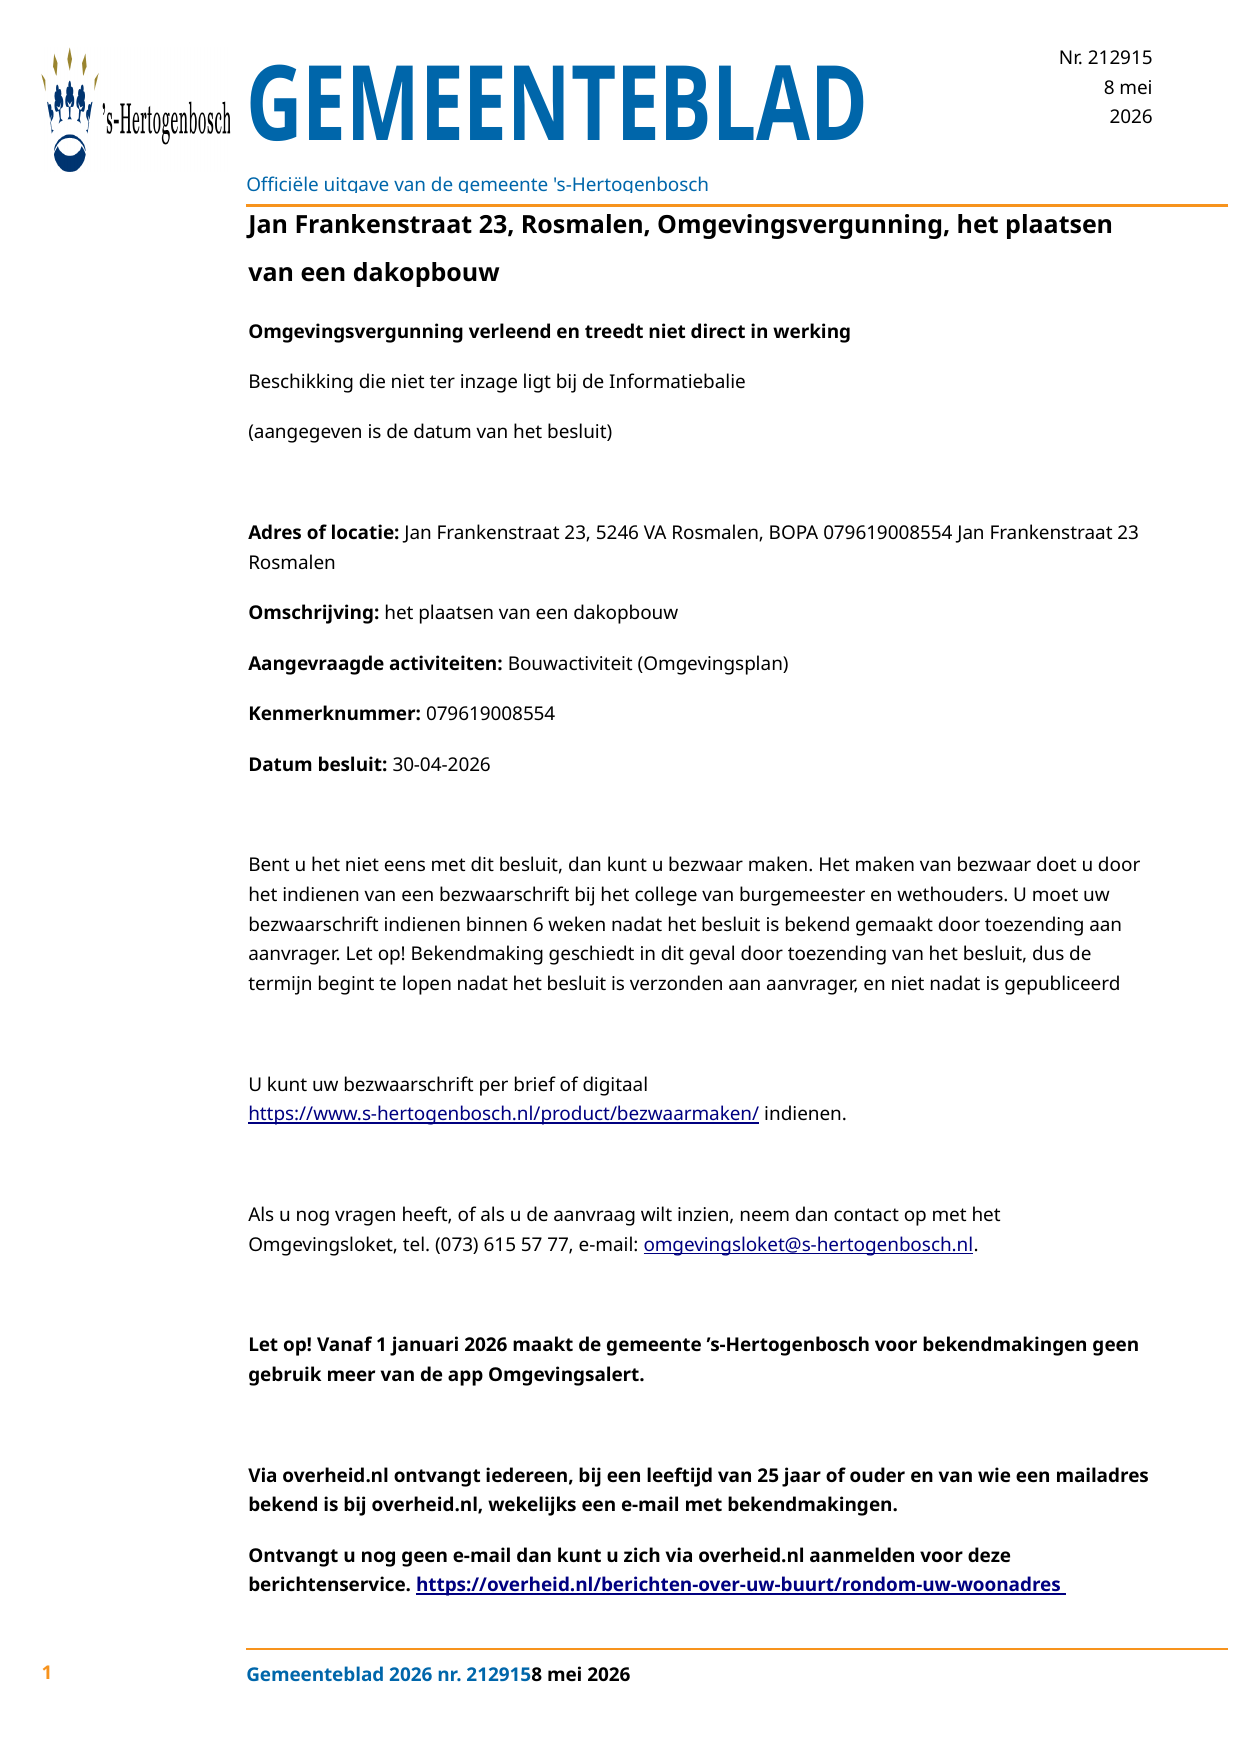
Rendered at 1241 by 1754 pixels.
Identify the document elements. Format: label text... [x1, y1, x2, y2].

text Ontvangt u nog geen e-mail dan kunt u zich via overheid.nl aanmelden voor deze berichtenservice. https://overheid.nl/berichten-over-uw-buurt/rondom-uw-woonadres [248, 1542, 1152, 1597]
text Aangevraagde activiteiten: Bouwactiviteit (Omgevingsplan) [248, 650, 1152, 676]
text Datum besluit: 30-04-2026 [248, 751, 1152, 777]
picture [41, 47, 231, 172]
text Let op! Vanaf 1 januari 2026 maakt de gemeente ’s-Hertogenbosch voor bekendmakingen geen gebruik meer van de app Omgevingsalert. [248, 1332, 1152, 1387]
text Als u nog vragen heeft, of als u de aanvraag wilt inzien, neem dan contact op met het Omgevingsloket, tel. (073) 615 57 77, e-mail: omgevingsloket@s-hertogenbosch.nl. [248, 1201, 1152, 1257]
text U kunt uw bezwaarschrift per brief of digitaal https://www.s-hertogenbosch.nl/product/bezwaarmaken/ indienen. [248, 1071, 1152, 1126]
text Omschrijving: het plaatsen van een dakopbouw [248, 599, 1152, 625]
text Beschikking die niet ter inzage ligt bij de Informatiebalie [248, 368, 1152, 394]
text Bent u het niet eens met dit besluit, dan kunt u bezwaar maken. Het maken van bezwaar doet u door het indienen van een bezwaarschrift bij het college van burgemeester en wethouders. U moet uw bezwaarschrift indienen binnen 6 weken nadat het besluit is bekend gemaakt door toezending aan aanvrager. Let op! Bekendmaking geschiedt in dit geval door toezending van het besluit, dus de termijn begint te lopen nadat het besluit is verzonden aan aanvrager, en niet nadat is gepubliceerd [248, 852, 1152, 996]
text Kenmerknummer: 079619008554 [248, 700, 1152, 726]
text Via overheid.nl ontvangt iedereen, bij een leeftijd van 25 jaar of ouder en van wie een mailadres bekend is bij overheid.nl, wekelijks een e-mail met bekendmakingen. [248, 1462, 1152, 1517]
text Adres of locatie: Jan Frankenstraat 23, 5246 VA Rosmalen, BOPA 079619008554 Jan Frankenstraat 23 Rosmalen [248, 519, 1152, 575]
text (aangegeven is de datum van het besluit) [248, 419, 1152, 444]
text Omgevingsvergunning verleend en treedt niet direct in werking [248, 318, 1152, 344]
text Jan Frankenstraat 23, Rosmalen, Omgevingsvergunning, het plaatsen van een dakopbouw [248, 207, 1152, 288]
